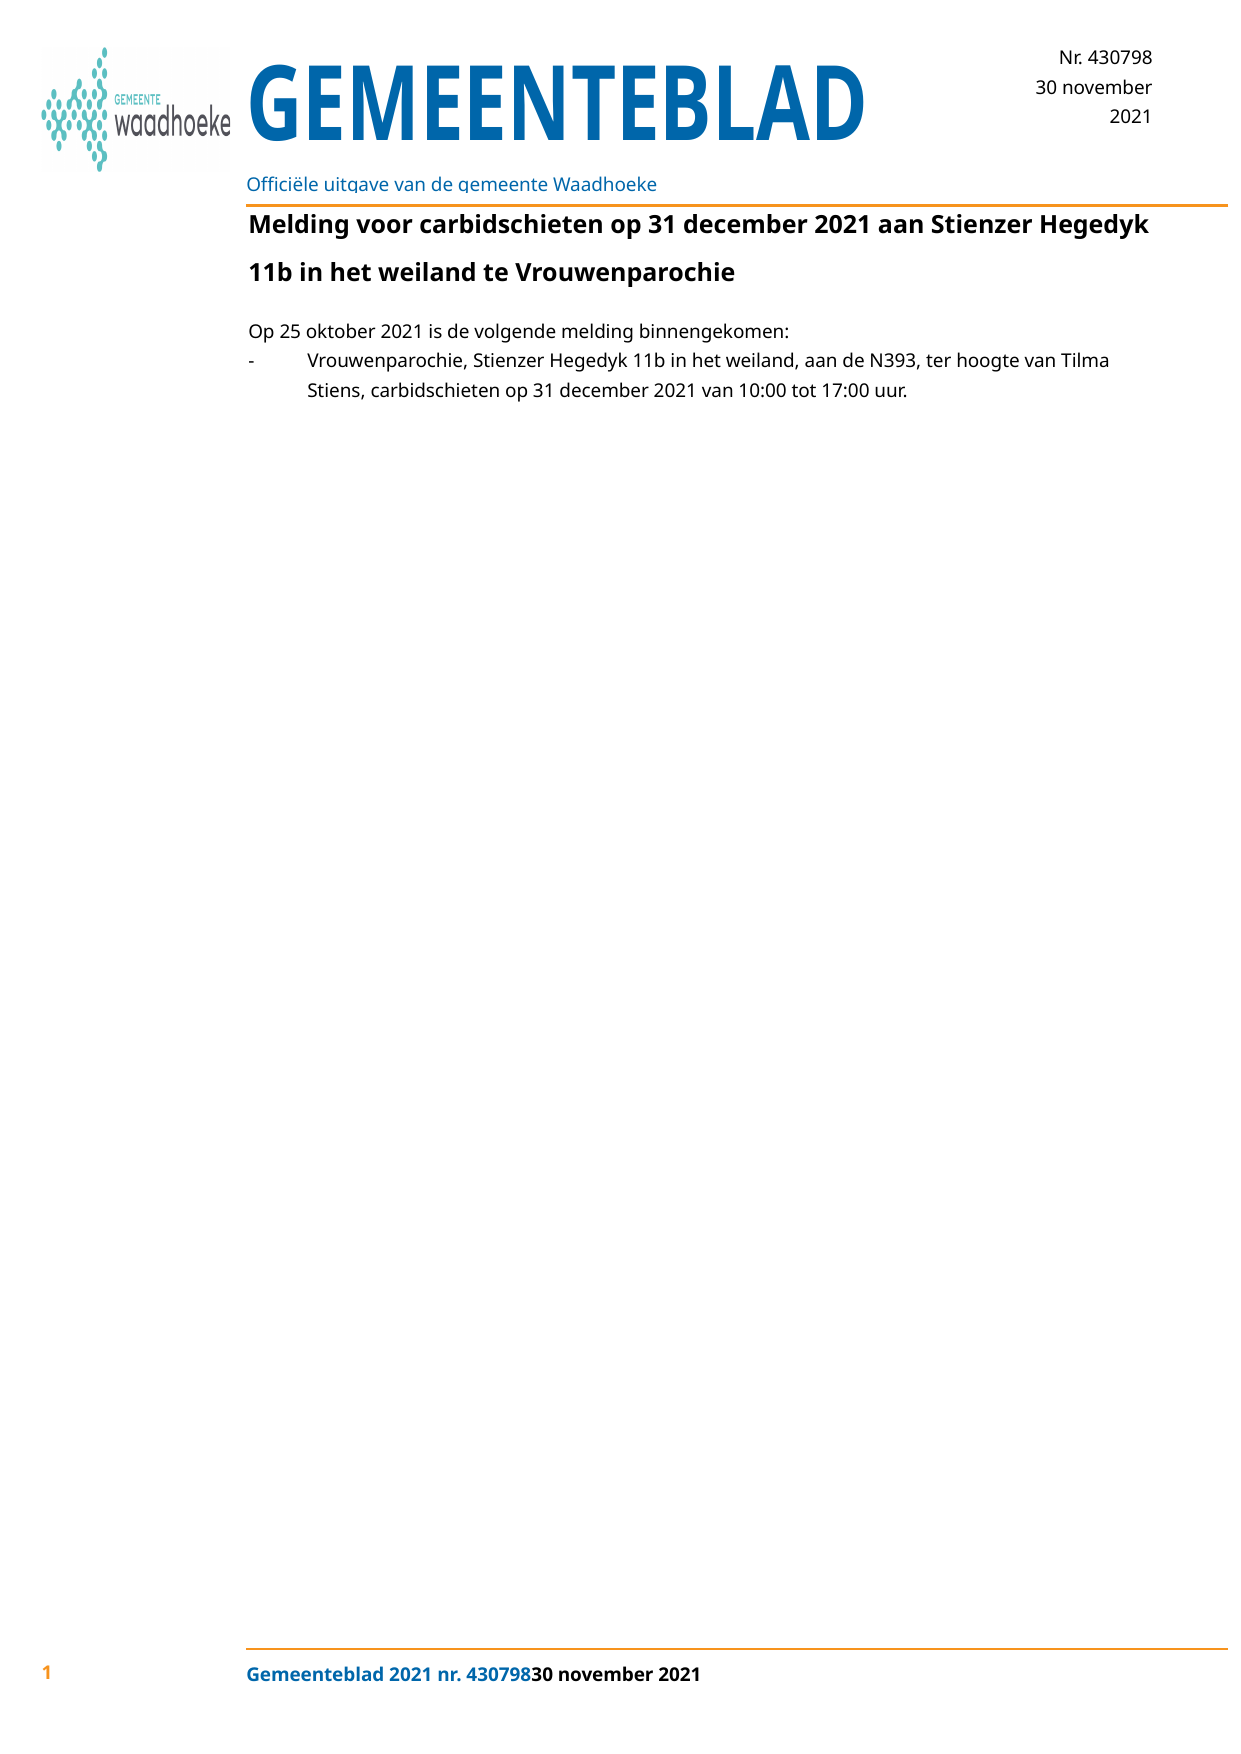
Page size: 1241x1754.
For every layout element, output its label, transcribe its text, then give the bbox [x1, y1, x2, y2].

picture [41, 47, 231, 172]
text Op 25 oktober 2021 is de volgende melding binnengekomen: [248, 318, 1152, 344]
list Vrouwenparochie, Stienzer Hegedyk 11b in het weiland, aan de N393, ter hoogte van Tilma Stiens, carbidschieten op 31 december 2021 van 10:00 tot 17:00 uur. [248, 347, 1152, 403]
text Melding voor carbidschieten op 31 december 2021 aan Stienzer Hegedyk 11b in het weiland te Vrouwenparochie [248, 207, 1152, 288]
